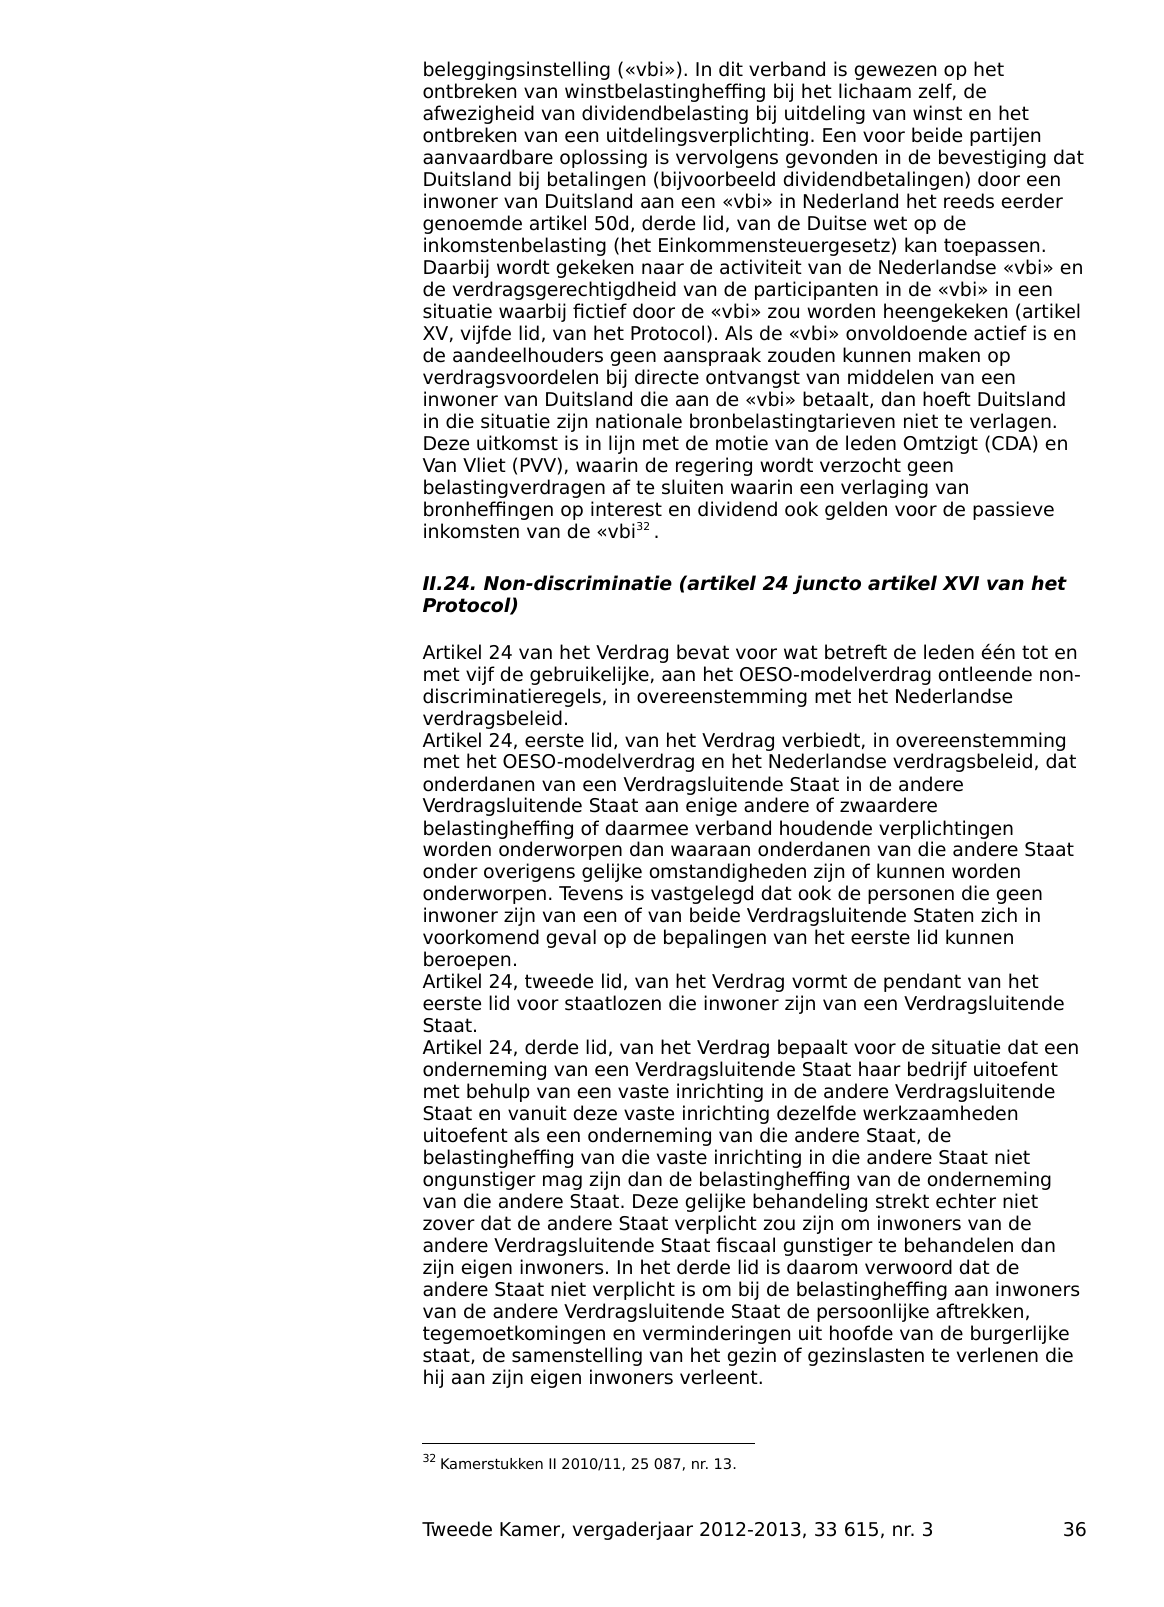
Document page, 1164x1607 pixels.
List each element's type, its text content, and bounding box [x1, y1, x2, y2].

text Artikel 24 van het Verdrag bevat voor wat betreft de leden één tot en met vijf de gebruikelijke, aan het OESO-modelverdrag ontleende non-discriminatieregels, in overeenstemming met het Nederlandse verdragsbeleid. [422, 642, 1087, 729]
text Artikel 24, tweede lid, van het Verdrag vormt de pendant van het eerste lid voor staatlozen die inwoner zijn van een Verdragsluitende Staat. [422, 971, 1087, 1037]
text beleggingsinstelling («vbi»). In dit verband is gewezen op het ontbreken van winstbelastingheffing bij het lichaam zelf, de afwezigheid van dividendbelasting bij uitdeling van winst en het ontbreken van een uitdelingsverplichting. Een voor beide partijen aanvaardbare oplossing is vervolgens gevonden in de bevestiging dat Duitsland bij betalingen (bijvoorbeeld dividendbetalingen) door een inwoner van Duitsland aan een «vbi» in Nederland het reeds eerder genoemde artikel 50d, derde lid, van de Duitse wet op de inkomstenbelasting (het Einkommensteuergesetz) kan toepassen. Daarbij wordt gekeken naar de activiteit van de Nederlandse «vbi» en de verdragsgerechtigdheid van de participanten in de «vbi» in een situatie waarbij fictief door de «vbi» zou worden heengekeken (artikel XV, vijfde lid, van het Protocol). Als de «vbi» onvoldoende actief is en de aandeelhouders geen aanspraak zouden kunnen maken op verdragsvoordelen bij directe ontvangst van middelen van een inwoner van Duitsland die aan de «vbi» betaalt, dan hoeft Duitsland in die situatie zijn nationale bronbelastingtarieven niet te verlagen. Deze uitkomst is in lijn met de motie van de leden Omtzigt (CDA) en Van Vliet (PVV), waarin de regering wordt verzocht geen belastingverdragen af te sluiten waarin een verlaging van bronheffingen op interest en dividend ook gelden voor de passieve inkomsten van de «vbi. [422, 59, 1087, 543]
text Artikel 24, derde lid, van het Verdrag bepaalt voor de situatie dat een onderneming van een Verdragsluitende Staat haar bedrijf uitoefent met behulp van een vaste inrichting in de andere Verdragsluitende Staat en vanuit deze vaste inrichting dezelfde werkzaamheden uitoefent als een onderneming van die andere Staat, de belastingheffing van die vaste inrichting in die andere Staat niet ongunstiger mag zijn dan de belastingheffing van de onderneming van die andere Staat. Deze gelijke behandeling strekt echter niet zover dat de andere Staat verplicht zou zijn om inwoners van de andere Verdragsluitende Staat fiscaal gunstiger te behandelen dan zijn eigen inwoners. In het derde lid is daarom verwoord dat de andere Staat niet verplicht is om bij de belastingheffing aan inwoners van de andere Verdragsluitende Staat de persoonlijke aftrekken, tegemoetkomingen en verminderingen uit hoofde van de burgerlijke staat, de samenstelling van het gezin of gezinslasten te verlenen die hij aan zijn eigen inwoners verleent. [422, 1037, 1087, 1389]
subtitle II.24. Non-discriminatie (artikel 24 juncto artikel XVI van het Protocol) [422, 573, 1087, 617]
text Kamerstukken II 2010/11, 25 087, nr. 13. [422, 1452, 1087, 1474]
text Artikel 24, eerste lid, van het Verdrag verbiedt, in overeenstemming met het OESO-modelverdrag en het Nederlandse verdragsbeleid, dat onderdanen van een Verdragsluitende Staat in de andere Verdragsluitende Staat aan enige andere of zwaardere belastingheffing of daarmee verband houdende verplichtingen worden onderworpen dan waaraan onderdanen van die andere Staat onder overigens gelijke omstandigheden zijn of kunnen worden onderworpen. Tevens is vastgelegd dat ook de personen die geen inwoner zijn van een of van beide Verdragsluitende Staten zich in voorkomend geval op de bepalingen van het eerste lid kunnen beroepen. [422, 729, 1087, 971]
